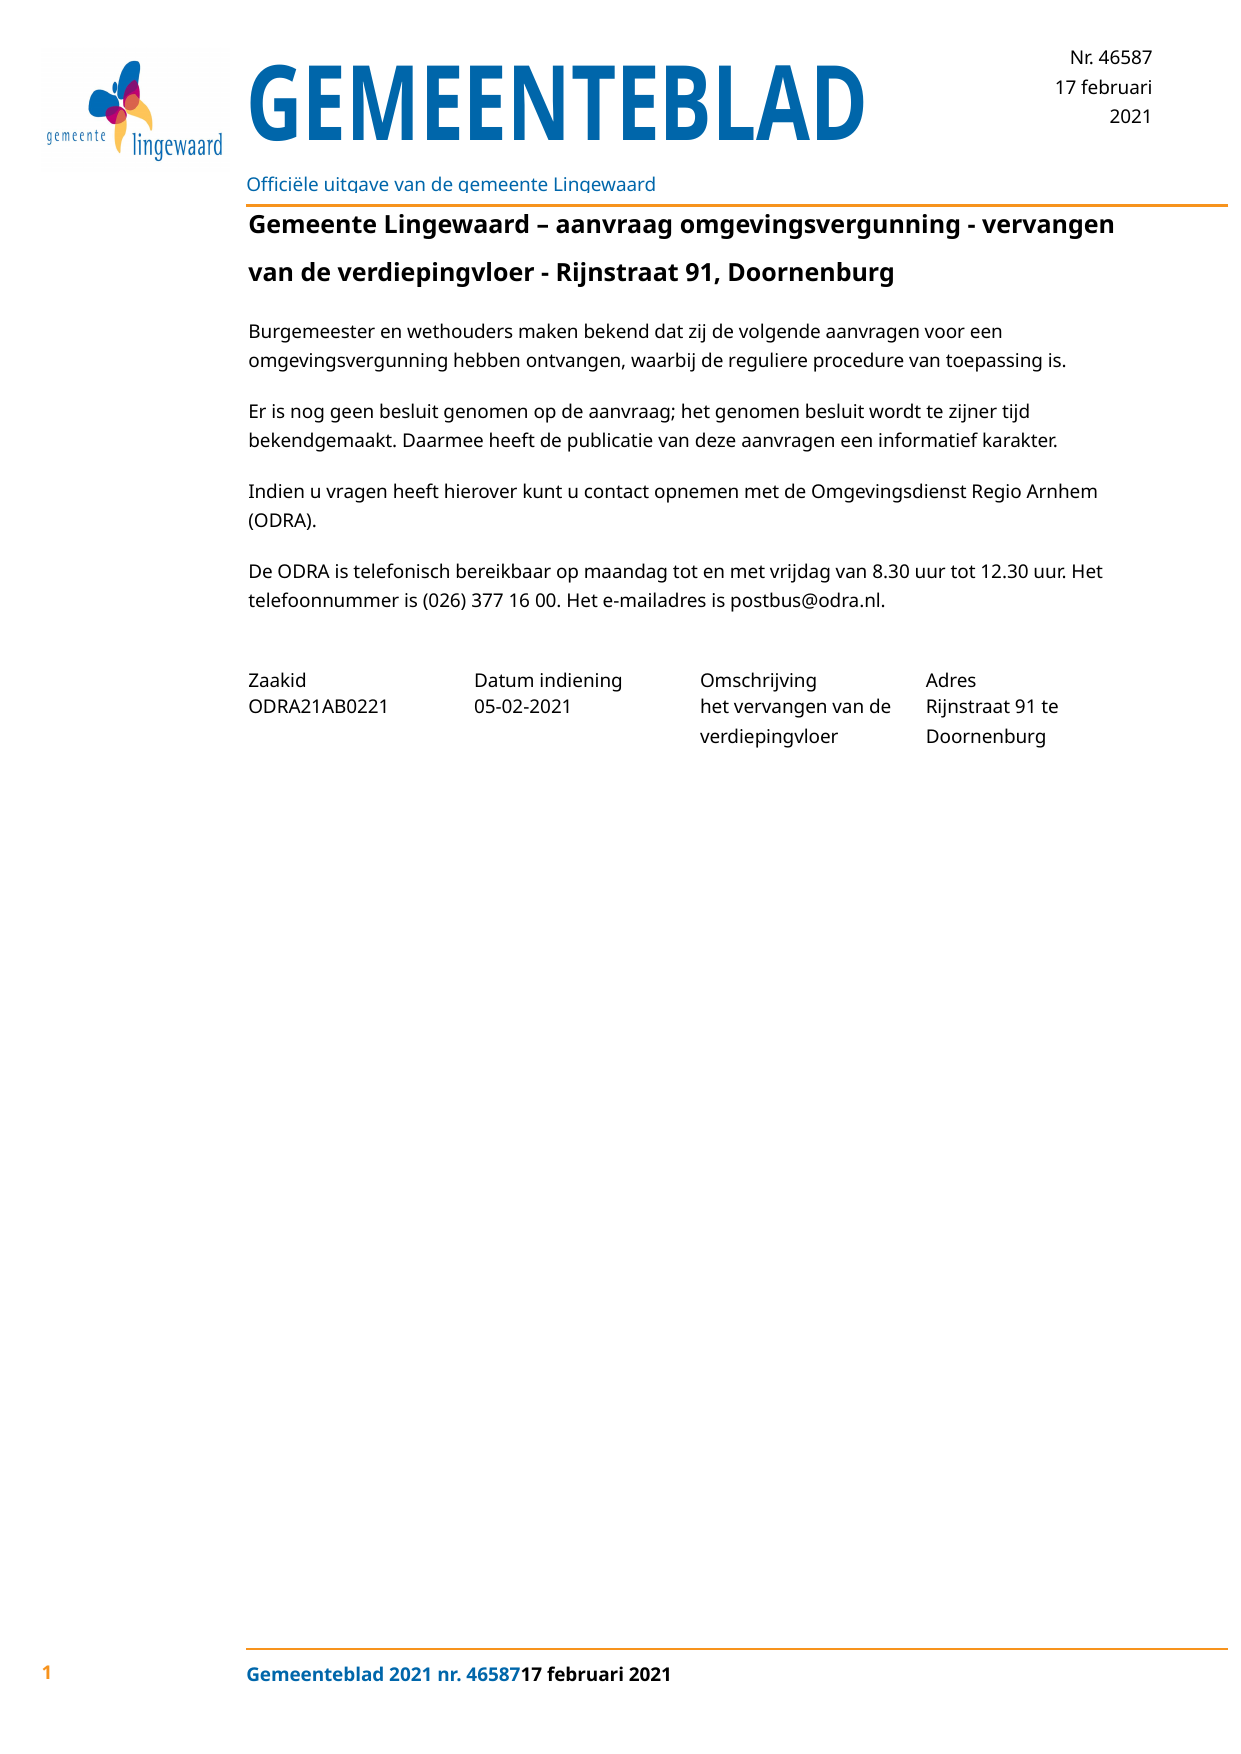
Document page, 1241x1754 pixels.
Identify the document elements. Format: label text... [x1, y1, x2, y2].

text De ODRA is telefonisch bereikbaar op maandag tot en met vrijdag van 8.30 uur tot 12.30 uur. Het telefoonnummer is (026) 377 16 00. Het e-mailadres is postbus@odra.nl. [248, 558, 1152, 613]
text Indien u vragen heeft hierover kunt u contact opnemen met de Omgevingsdienst Regio Arnhem (ODRA). [248, 478, 1152, 533]
text Gemeente Lingewaard – aanvraag omgevingsvergunning - vervangen van de verdiepingvloer - Rijnstraat 91, Doornenburg [248, 207, 1152, 288]
table_cell 05-02-2021 [474, 693, 700, 749]
table_header Datum indiening [474, 668, 700, 693]
table_header Adres [926, 668, 1152, 693]
table_header Zaakid [248, 668, 474, 693]
table_header Omschrijving [700, 668, 926, 693]
table_cell het vervangen van de verdiepingvloer [700, 693, 926, 749]
table_cell Rijnstraat 91 te Doornenburg [926, 693, 1152, 749]
text Burgemeester en wethouders maken bekend dat zij de volgende aanvragen voor een omgevingsvergunning hebben ontvangen, waarbij de reguliere procedure van toepassing is. [248, 318, 1152, 373]
table_cell ODRA21AB0221 [248, 693, 474, 749]
text Er is nog geen besluit genomen op de aanvraag; het genomen besluit wordt te zijner tijd bekendgemaakt. Daarmee heeft de publicatie van deze aanvragen een informatief karakter. [248, 398, 1152, 453]
picture [41, 47, 231, 172]
